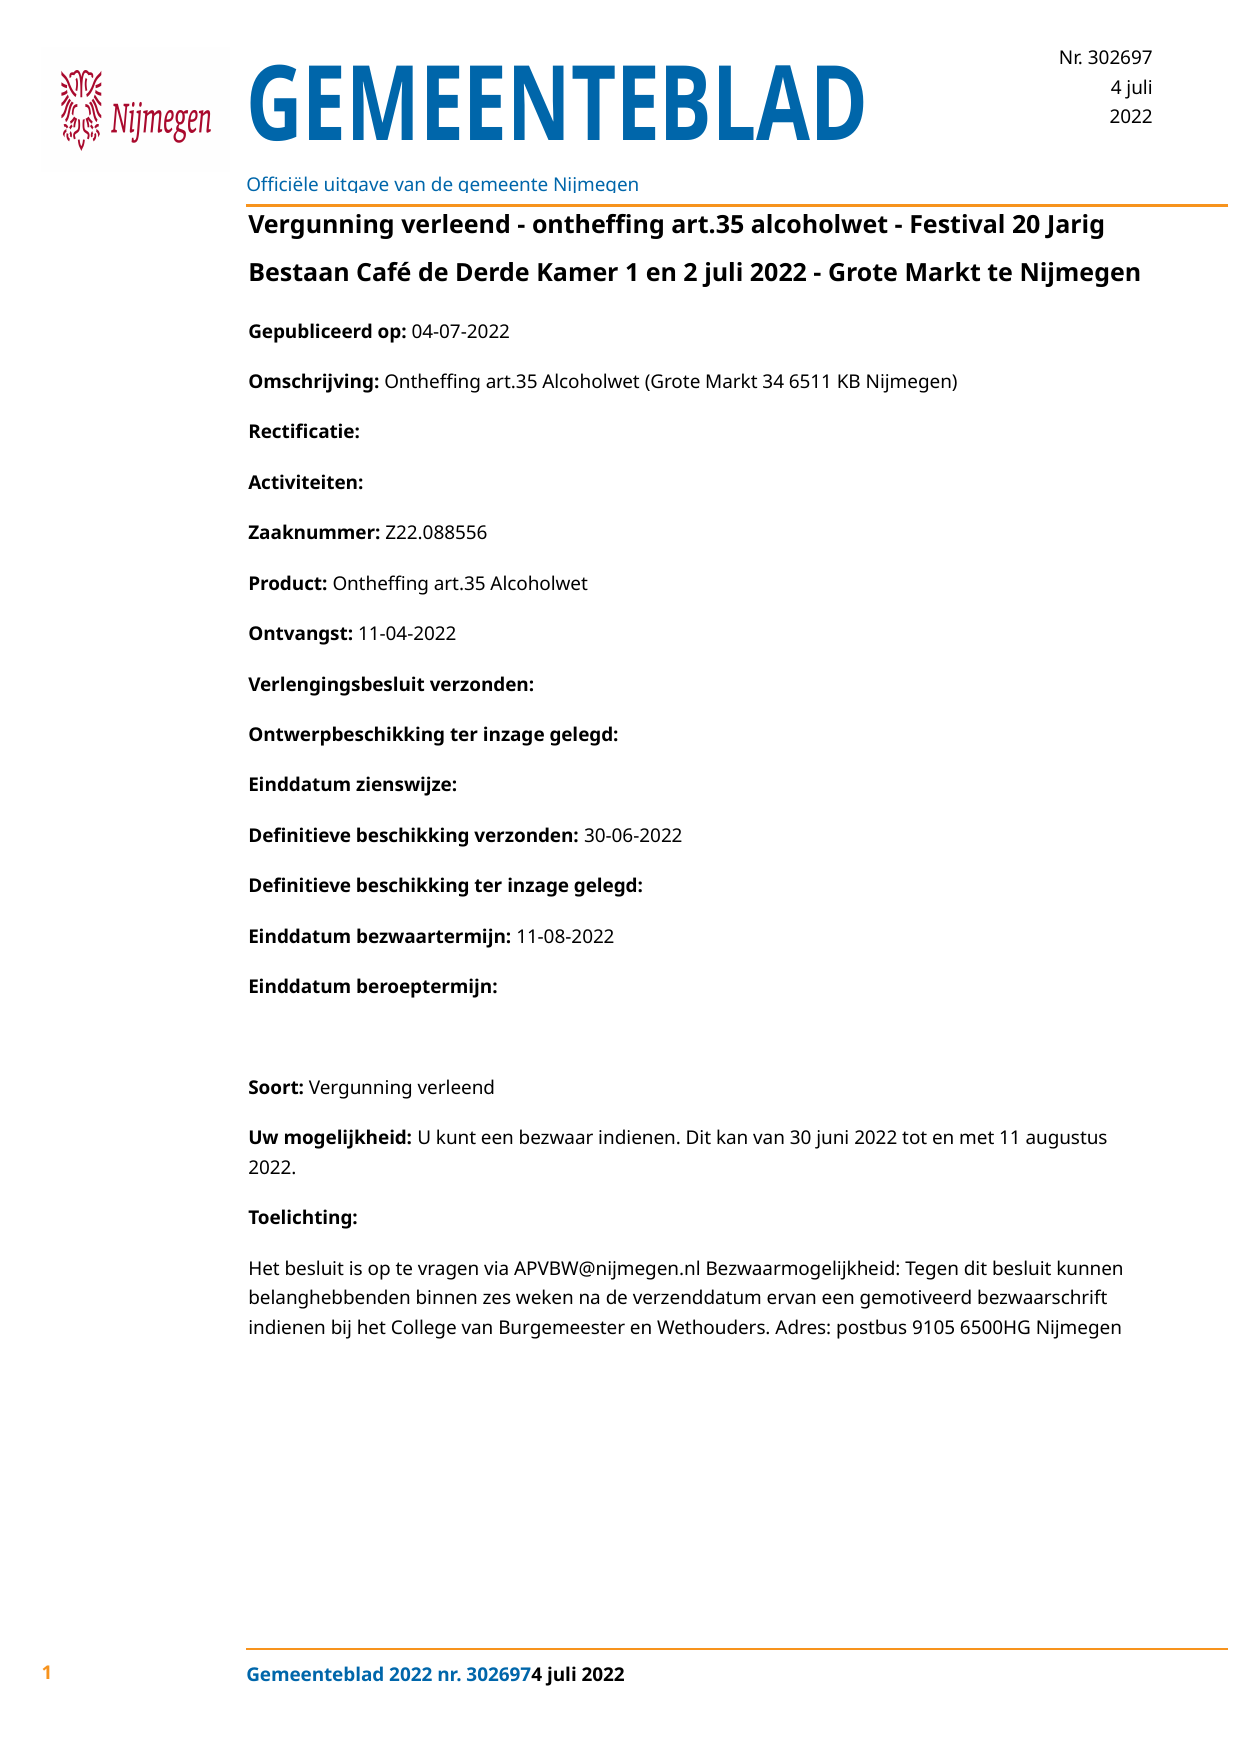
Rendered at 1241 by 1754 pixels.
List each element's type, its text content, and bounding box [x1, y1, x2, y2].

text Einddatum beroeptermijn: [248, 973, 1152, 999]
text Toelichting: [248, 1204, 1152, 1230]
text Uw mogelijkheid: U kunt een bezwaar indienen. Dit kan van 30 juni 2022 tot en met 11 augustus 2022. [248, 1124, 1152, 1180]
text Definitieve beschikking verzonden: 30-06-2022 [248, 822, 1152, 848]
text Ontwerpbeschikking ter inzage gelegd: [248, 721, 1152, 747]
text Rectificatie: [248, 419, 1152, 444]
picture [41, 47, 231, 172]
text Activiteiten: [248, 469, 1152, 495]
text Soort: Vergunning verleend [248, 1074, 1152, 1100]
text Definitieve beschikking ter inzage gelegd: [248, 872, 1152, 898]
text Verlengingsbesluit verzonden: [248, 671, 1152, 697]
text Vergunning verleend - ontheffing art.35 alcoholwet - Festival 20 Jarig Bestaan Café de Derde Kamer 1 en 2 juli 2022 - Grote Markt te Nijmegen [248, 207, 1152, 288]
text Einddatum bezwaartermijn: 11-08-2022 [248, 923, 1152, 949]
text Gepubliceerd op: 04-07-2022 [248, 318, 1152, 344]
text Ontvangst: 11-04-2022 [248, 620, 1152, 646]
text Einddatum zienswijze: [248, 772, 1152, 797]
text Omschrijving: Ontheffing art.35 Alcoholwet (Grote Markt 34 6511 KB Nijmegen) [248, 368, 1152, 394]
text Zaaknummer: Z22.088556 [248, 519, 1152, 545]
text Product: Ontheffing art.35 Alcoholwet [248, 570, 1152, 596]
text Het besluit is op te vragen via APVBW@nijmegen.nl Bezwaarmogelijkheid: Tegen dit besluit kunnen belanghebbenden binnen zes weken na de verzenddatum ervan een gemotiveerd bezwaarschrift indienen bij het College van Burgemeester en Wethouders. Adres: postbus 9105 6500HG Nijmegen [248, 1255, 1152, 1340]
